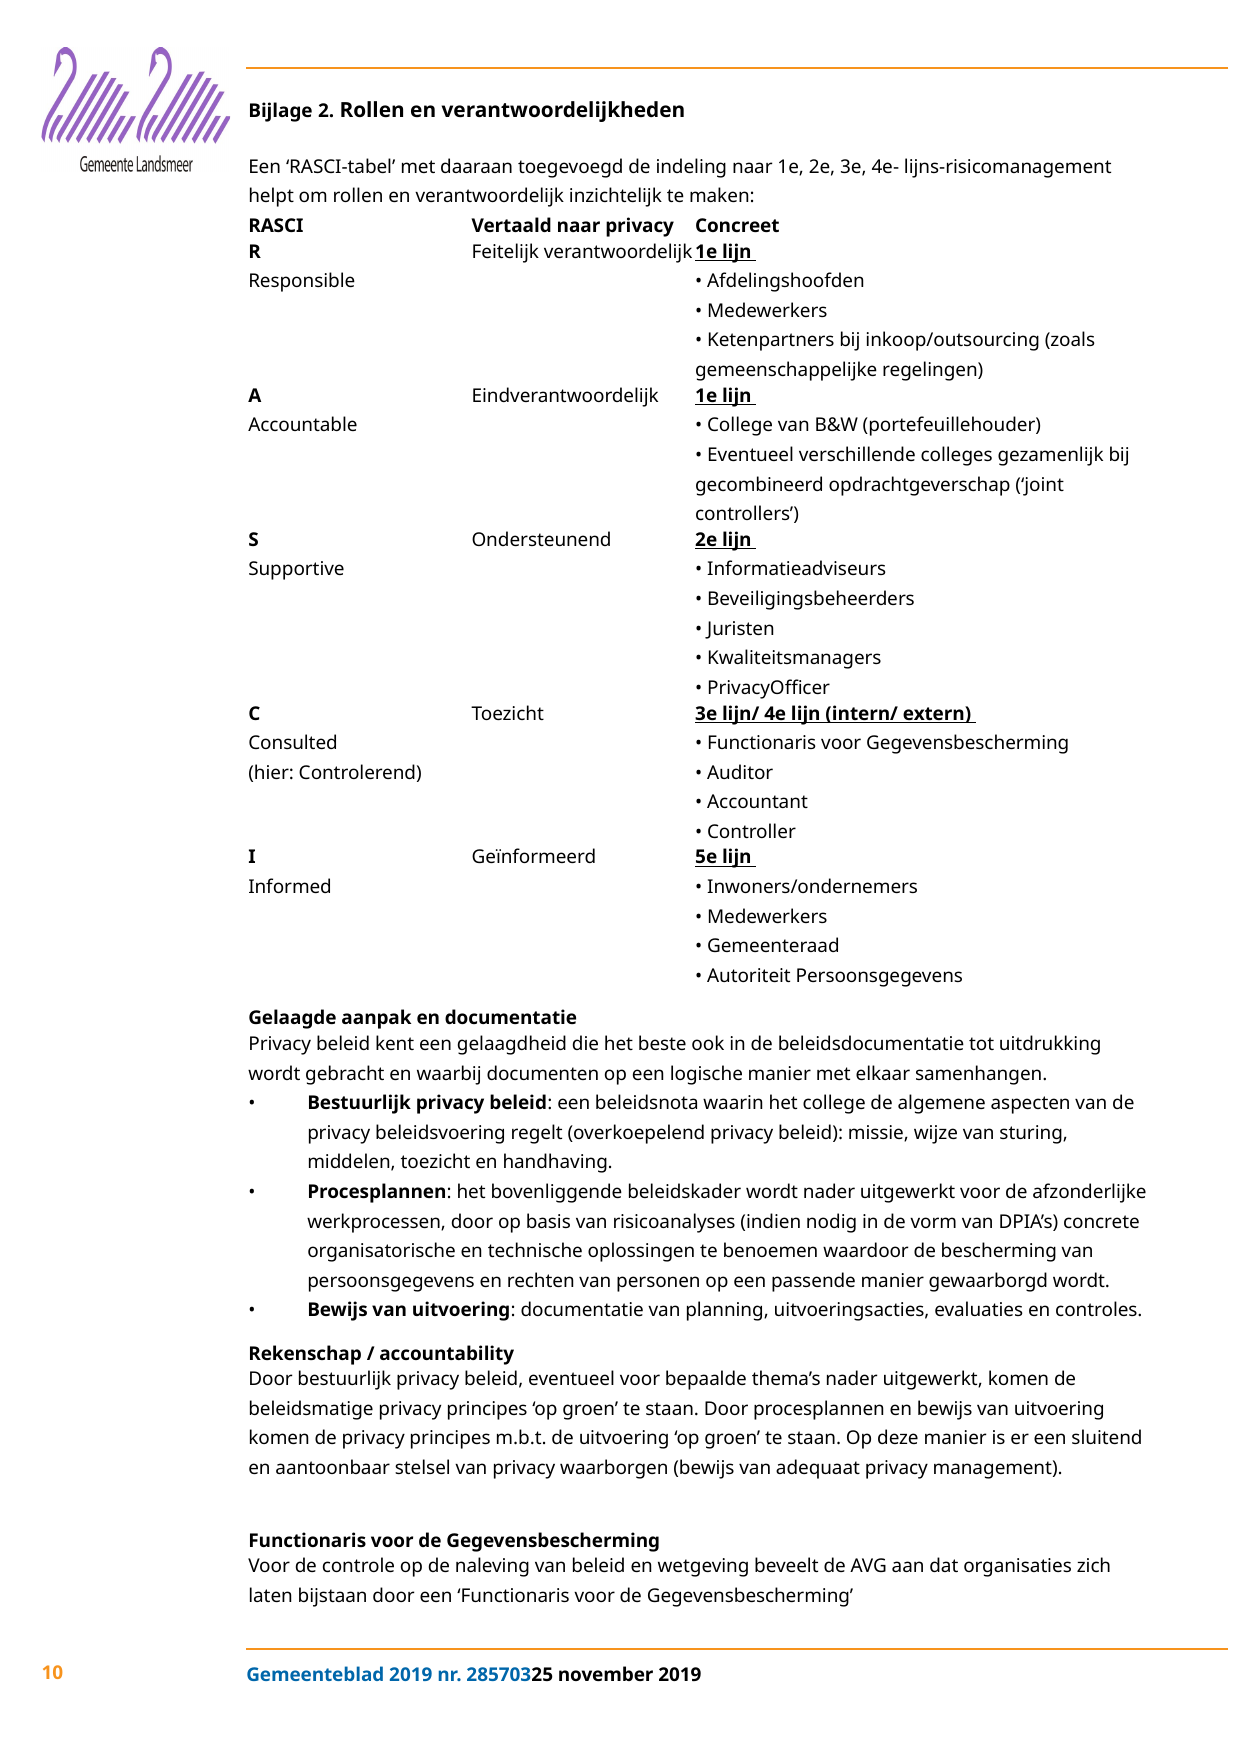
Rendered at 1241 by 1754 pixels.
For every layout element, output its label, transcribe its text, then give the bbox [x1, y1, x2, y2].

table_cell A Accountable [248, 382, 471, 526]
table_cell 5e lijn • Inwoners/ondernemers • Medewerkers • Gemeenteraad • Autoriteit Persoonsgegevens [695, 844, 1152, 988]
text Gelaagde aanpak en documentatie [248, 1004, 1152, 1030]
list Bestuurlijk privacy beleid: een beleidsnota waarin het college de algemene aspecten van de privacy beleidsvoering regelt (overkoepelend privacy beleid): missie, wijze van sturing, middelen, toezicht en handhaving. [248, 1089, 1152, 1174]
table_cell 1e lijn • College van B&W (portefeuillehouder) • Eventueel verschillende colleges gezamenlijk bij gecombineerd opdrachtgeverschap (‘joint controllers’) [695, 382, 1152, 526]
table_cell Geïnformeerd [471, 844, 695, 988]
picture [41, 47, 231, 172]
text Een ‘RASCI-tabel’ met daaraan toegevoegd de indeling naar 1e, 2e, 3e, 4e- lijns-risicomanagement helpt om rollen en verantwoordelijk inzichtelijk te maken: [248, 153, 1152, 208]
text Bijlage 2. Rollen en verantwoordelijkheden [248, 95, 1152, 123]
text Privacy beleid kent een gelaagdheid die het beste ook in de beleidsdocumentatie tot uitdrukking wordt gebracht en waarbij documenten op een logische manier met elkaar samenhangen. [248, 1030, 1152, 1086]
list Bewijs van uitvoering: documentatie van planning, uitvoeringsacties, evaluaties en controles. [248, 1297, 1152, 1322]
table_header RASCI [248, 212, 471, 238]
list Procesplannen: het bovenliggende beleidskader wordt nader uitgewerkt voor de afzonderlijke werkprocessen, door op basis van risicoanalyses (indien nodig in de vorm van DPIA’s) concrete organisatorische en technische oplossingen te benoemen waardoor de bescherming van persoonsgegevens en rechten van personen op een passende manier gewaarborgd wordt. [248, 1178, 1152, 1293]
table_cell Ondersteunend [471, 526, 695, 700]
table_cell Toezicht [471, 700, 695, 844]
table_cell Eindverantwoordelijk [471, 382, 695, 526]
table_header Concreet [695, 212, 1152, 238]
table_header Vertaald naar privacy [471, 212, 695, 238]
table_cell I Informed [248, 844, 471, 988]
text Functionaris voor de Gegevensbescherming [248, 1527, 1152, 1553]
text Door bestuurlijk privacy beleid, eventueel voor bepaalde thema’s nader uitgewerkt, komen de beleidsmatige privacy principes ‘op groen’ te staan. Door procesplannen en bewijs van uitvoering komen de privacy principes m.b.t. de uitvoering ‘op groen’ te staan. Op deze manier is er een sluitend en aantoonbaar stelsel van privacy waarborgen (bewijs van adequaat privacy management). [248, 1365, 1152, 1480]
table_cell C Consulted (hier: Controlerend) [248, 700, 471, 844]
table_cell 3e lijn/ 4e lijn (intern/ extern) • Functionaris voor Gegevensbescherming • Auditor • Accountant • Controller [695, 700, 1152, 844]
table_cell S Supportive [248, 526, 471, 700]
table_cell 2e lijn • Informatieadviseurs • Beveiligingsbeheerders • Juristen • Kwaliteitsmanagers • PrivacyOfficer [695, 526, 1152, 700]
table_cell Feitelijk verantwoordelijk [471, 238, 695, 382]
table_cell R Responsible [248, 238, 471, 382]
text Rekenschap / accountability [248, 1340, 1152, 1365]
table_cell 1e lijn • Afdelingshoofden • Medewerkers • Ketenpartners bij inkoop/outsourcing (zoals gemeenschappelijke regelingen) [695, 238, 1152, 382]
text Voor de controle op de naleving van beleid en wetgeving beveelt de AVG aan dat organisaties zich laten bijstaan door een ‘Functionaris voor de Gegevensbescherming’ [248, 1553, 1152, 1608]
